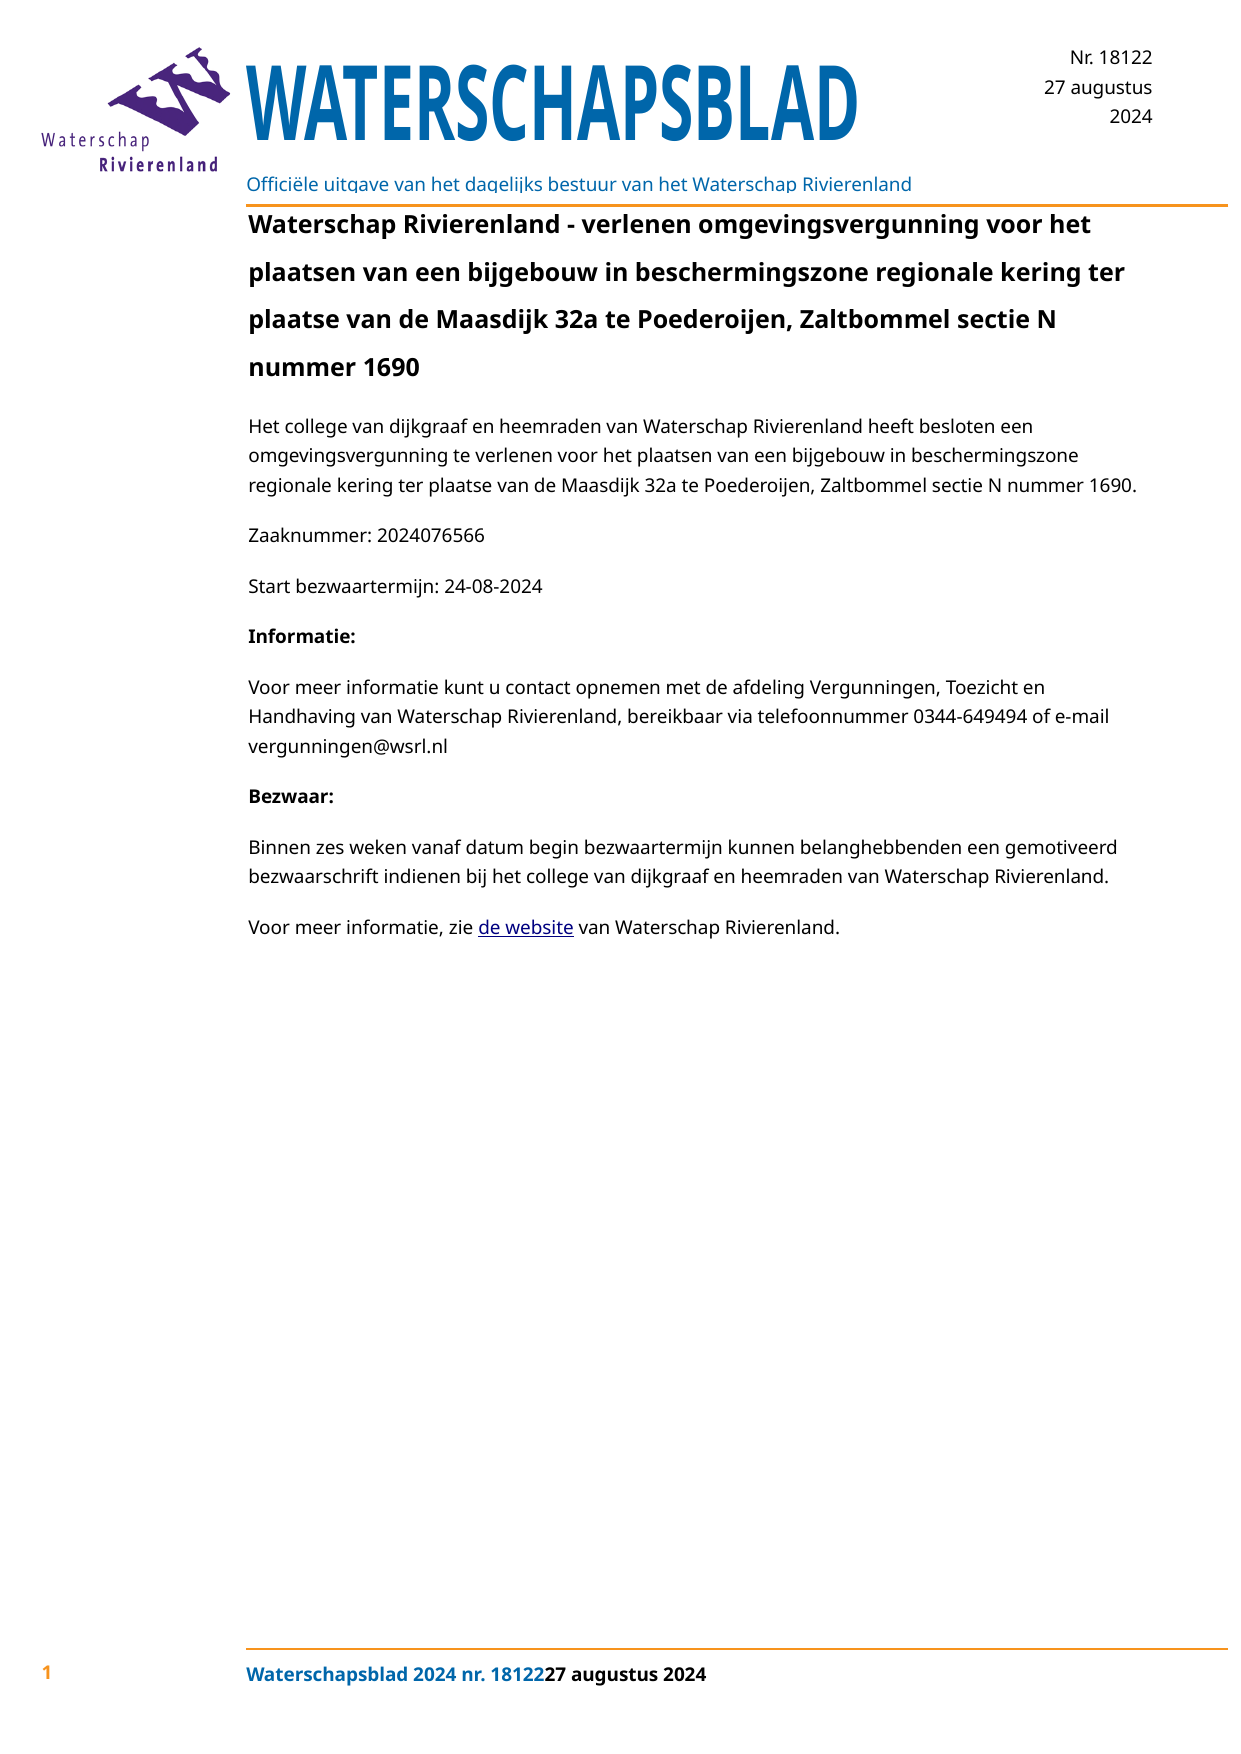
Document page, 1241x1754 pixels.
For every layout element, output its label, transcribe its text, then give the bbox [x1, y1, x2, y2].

text Start bezwaartermijn: 24-08-2024 [248, 573, 1152, 599]
text Waterschap Rivierenland - verlenen omgevingsvergunning voor het plaatsen van een bijgebouw in beschermingszone regionale kering ter plaatse van de Maasdijk 32a te Poederoijen, Zaltbommel sectie N nummer 1690 [248, 207, 1152, 384]
text Het college van dijkgraaf en heemraden van Waterschap Rivierenland heeft besloten een omgevingsvergunning te verlenen voor het plaatsen van een bijgebouw in beschermingszone regionale kering ter plaatse van de Maasdijk 32a te Poederoijen, Zaltbommel sectie N nummer 1690. [248, 413, 1152, 498]
text Voor meer informatie, zie de website van Waterschap Rivierenland. [248, 914, 1152, 940]
text Voor meer informatie kunt u contact opnemen met de afdeling Vergunningen, Toezicht en Handhaving van Waterschap Rivierenland, bereikbaar via telefoonnummer 0344-649494 of e-mail vergunningen@wsrl.nl [248, 674, 1152, 759]
text Bezwaar: [248, 783, 1152, 809]
text Binnen zes weken vanaf datum begin bezwaartermijn kunnen belanghebbenden een gemotiveerd bezwaarschrift indienen bij het college van dijkgraaf en heemraden van Waterschap Rivierenland. [248, 834, 1152, 889]
picture [41, 47, 231, 172]
text Zaaknummer: 2024076566 [248, 523, 1152, 548]
text Informatie: [248, 623, 1152, 649]
